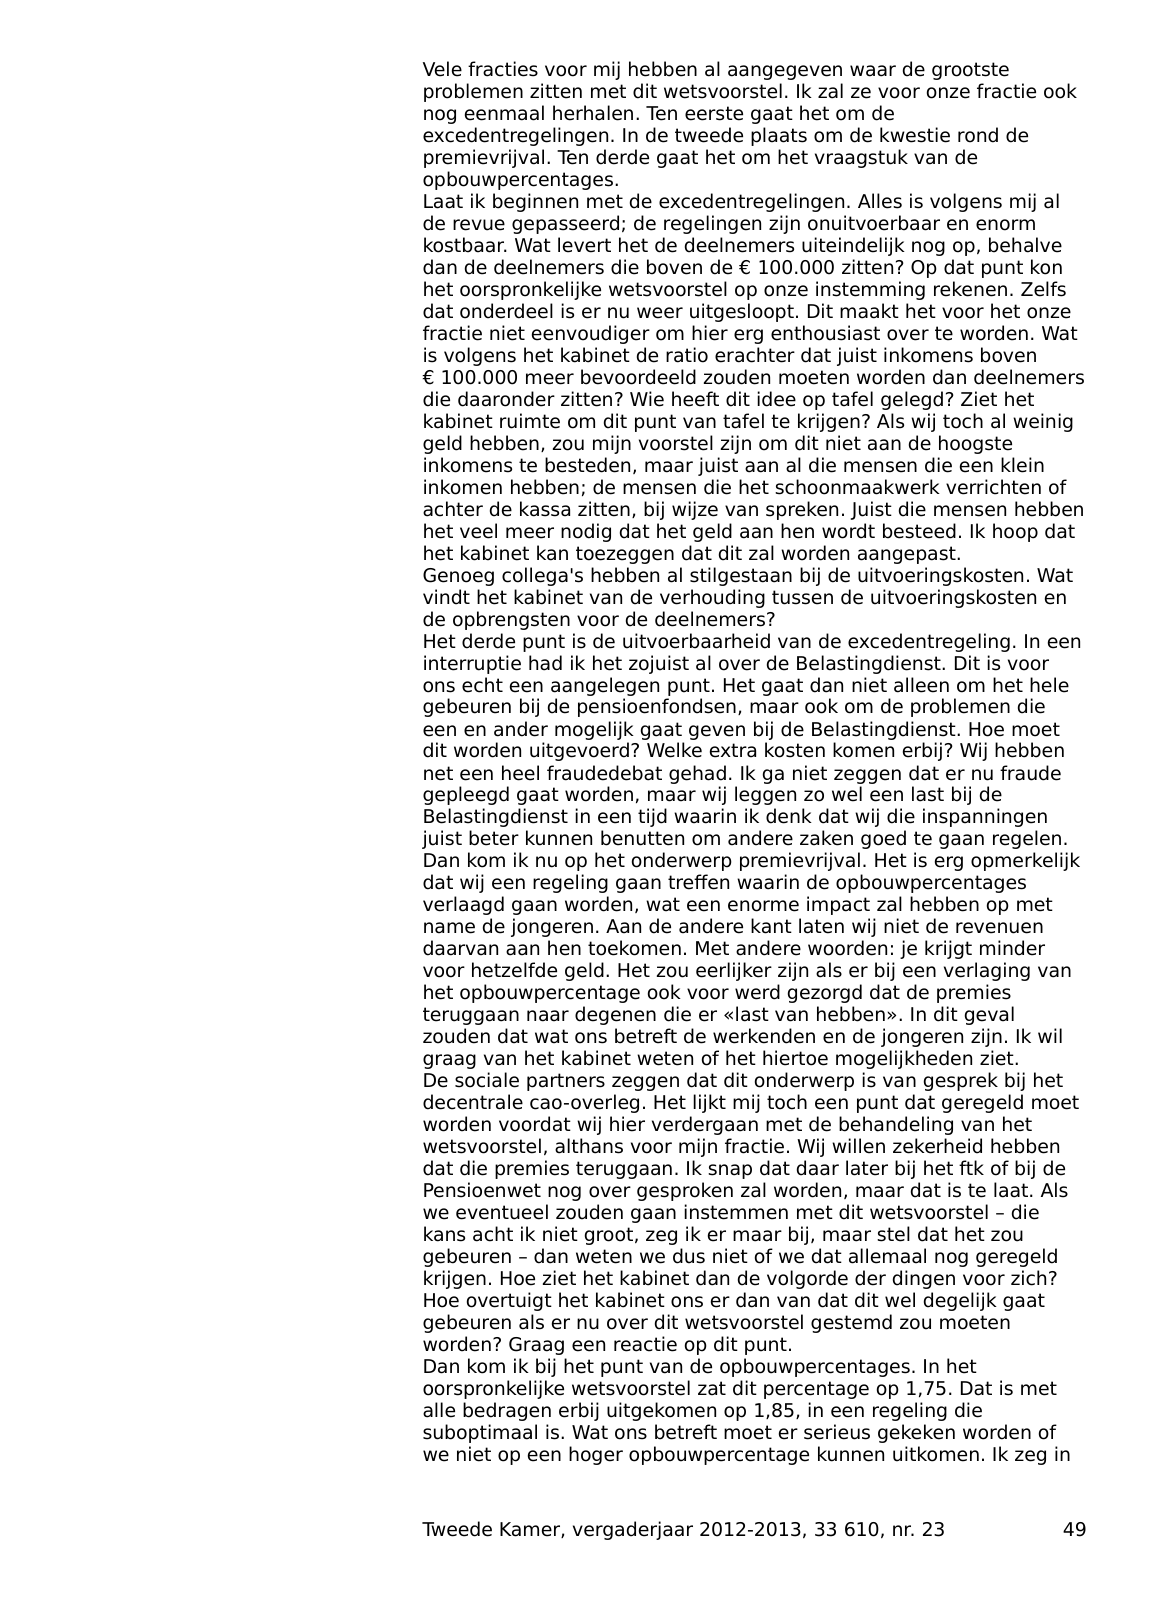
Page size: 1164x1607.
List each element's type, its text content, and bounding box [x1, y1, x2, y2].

text Genoeg collega's hebben al stilgestaan bij de uitvoeringskosten. Wat vindt het kabinet van de verhouding tussen de uitvoeringskosten en de opbrengsten voor de deelnemers? [422, 564, 1087, 631]
text Dan kom ik bij het punt van de opbouwpercentages. In het oorspronkelijke wetsvoorstel zat dit percentage op 1,75. Dat is met alle bedragen erbij uitgekomen op 1,85, in een regeling die suboptimaal is. Wat ons betreft moet er serieus gekeken worden of we niet op een hoger opbouwpercentage kunnen uitkomen. Ik zeg in [422, 1356, 1087, 1466]
text Laat ik beginnen met de excedentregelingen. Alles is volgens mij al de revue gepasseerd; de regelingen zijn onuitvoerbaar en enorm kostbaar. Wat levert het de deelnemers uiteindelijk nog op, behalve dan de deelnemers die boven de € 100.000 zitten? Op dat punt kon het oorspronkelijke wetsvoorstel op onze instemming rekenen. Zelfs dat onderdeel is er nu weer uitgesloopt. Dit maakt het voor het onze fractie niet eenvoudiger om hier erg enthousiast over te worden. Wat is volgens het kabinet de ratio erachter dat juist inkomens boven € 100.000 meer bevoordeeld zouden moeten worden dan deelnemers die daaronder zitten? Wie heeft dit idee op tafel gelegd? Ziet het kabinet ruimte om dit punt van tafel te krijgen? Als wij toch al weinig geld hebben, zou mijn voorstel zijn om dit niet aan de hoogste inkomens te besteden, maar juist aan al die mensen die een klein inkomen hebben; de mensen die het schoonmaakwerk verrichten of achter de kassa zitten, bij wijze van spreken. Juist die mensen hebben het veel meer nodig dat het geld aan hen wordt besteed. Ik hoop dat het kabinet kan toezeggen dat dit zal worden aangepast. [422, 191, 1087, 564]
text Vele fracties voor mij hebben al aangegeven waar de grootste problemen zitten met dit wetsvoorstel. Ik zal ze voor onze fractie ook nog eenmaal herhalen. Ten eerste gaat het om de excedentregelingen. In de tweede plaats om de kwestie rond de premievrijval. Ten derde gaat het om het vraagstuk van de opbouwpercentages. [422, 59, 1087, 191]
text Dan kom ik nu op het onderwerp premievrijval. Het is erg opmerkelijk dat wij een regeling gaan treffen waarin de opbouwpercentages verlaagd gaan worden, wat een enorme impact zal hebben op met name de jongeren. Aan de andere kant laten wij niet de revenuen daarvan aan hen toekomen. Met andere woorden: je krijgt minder voor hetzelfde geld. Het zou eerlijker zijn als er bij een verlaging van het opbouwpercentage ook voor werd gezorgd dat de premies teruggaan naar degenen die er «last van hebben». In dit geval zouden dat wat ons betreft de werkenden en de jongeren zijn. Ik wil graag van het kabinet weten of het hiertoe mogelijkheden ziet. [422, 850, 1087, 1070]
text De sociale partners zeggen dat dit onderwerp is van gesprek bij het decentrale cao-overleg. Het lijkt mij toch een punt dat geregeld moet worden voordat wij hier verdergaan met de behandeling van het wetsvoorstel, althans voor mijn fractie. Wij willen zekerheid hebben dat die premies teruggaan. Ik snap dat daar later bij het ftk of bij de Pensioenwet nog over gesproken zal worden, maar dat is te laat. Als we eventueel zouden gaan instemmen met dit wetsvoorstel – die kans acht ik niet groot, zeg ik er maar bij, maar stel dat het zou gebeuren – dan weten we dus niet of we dat allemaal nog geregeld krijgen. Hoe ziet het kabinet dan de volgorde der dingen voor zich? Hoe overtuigt het kabinet ons er dan van dat dit wel degelijk gaat gebeuren als er nu over dit wetsvoorstel gestemd zou moeten worden? Graag een reactie op dit punt. [422, 1070, 1087, 1356]
text Het derde punt is de uitvoerbaarheid van de excedentregeling. In een interruptie had ik het zojuist al over de Belastingdienst. Dit is voor ons echt een aangelegen punt. Het gaat dan niet alleen om het hele gebeuren bij de pensioenfondsen, maar ook om de problemen die een en ander mogelijk gaat geven bij de Belastingdienst. Hoe moet dit worden uitgevoerd? Welke extra kosten komen erbij? Wij hebben net een heel fraudedebat gehad. Ik ga niet zeggen dat er nu fraude gepleegd gaat worden, maar wij leggen zo wel een last bij de Belastingdienst in een tijd waarin ik denk dat wij die inspanningen juist beter kunnen benutten om andere zaken goed te gaan regelen. [422, 631, 1087, 850]
